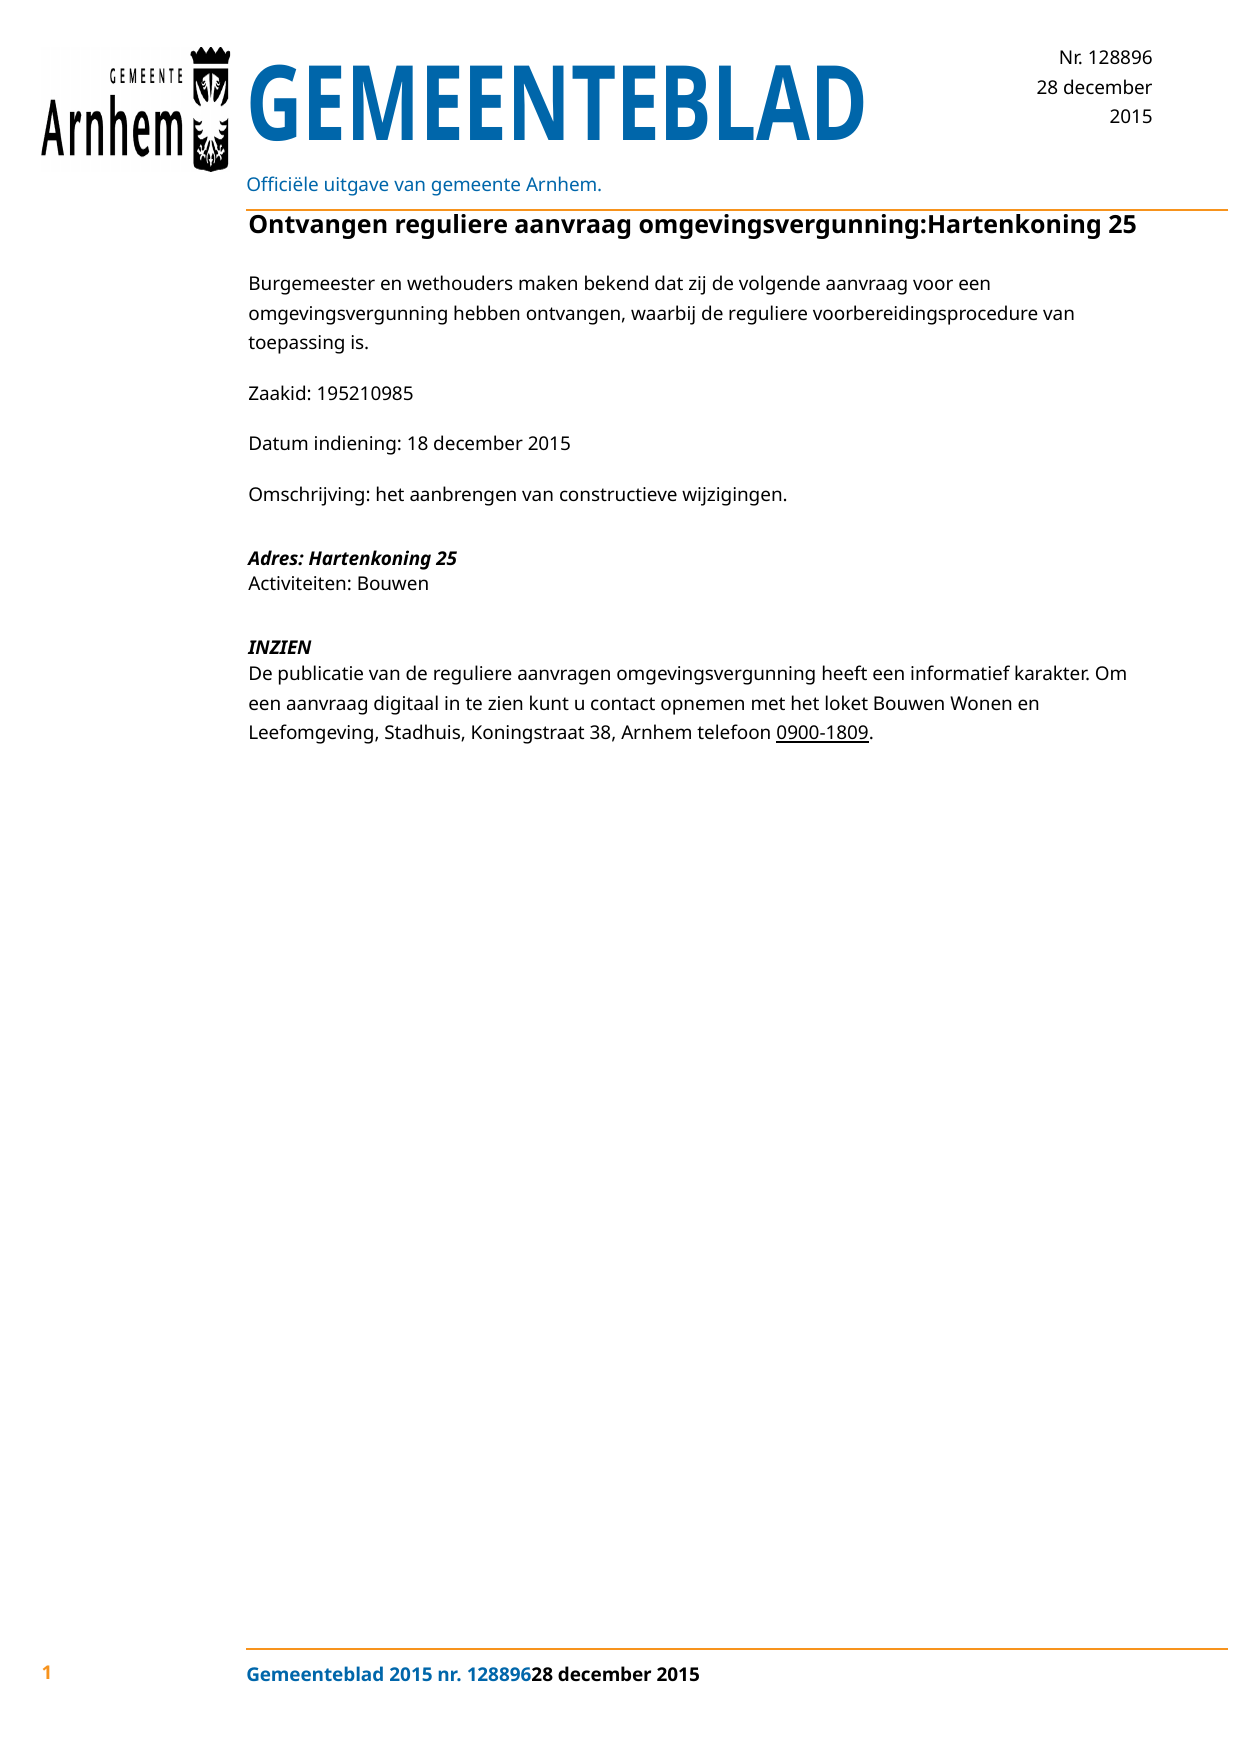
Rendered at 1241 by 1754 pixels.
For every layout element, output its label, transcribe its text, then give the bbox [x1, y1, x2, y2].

text Burgemeester en wethouders maken bekend dat zij de volgende aanvraag voor een omgevingsvergunning hebben ontvangen, waarbij de reguliere voorbereidingsprocedure van toepassing is. [248, 270, 1152, 355]
text INZIEN [248, 634, 1152, 660]
text Datum indiening: 18 december 2015 [248, 430, 1152, 456]
text Omschrijving: het aanbrengen van constructieve wijzigingen. [248, 481, 1152, 506]
text Adres: Hartenkoning 25 [248, 545, 1152, 570]
picture [41, 47, 231, 172]
text Activiteiten: Bouwen [248, 570, 1152, 596]
text Ontvangen reguliere aanvraag omgevingsvergunning:Hartenkoning 25 [248, 211, 1152, 241]
text De publicatie van de reguliere aanvragen omgevingsvergunning heeft een informatief karakter. Om een aanvraag digitaal in te zien kunt u contact opnemen met het loket Bouwen Wonen en Leefomgeving, Stadhuis, Koningstraat 38, Arnhem telefoon 0900-1809. [248, 660, 1152, 745]
text Zaakid: 195210985 [248, 380, 1152, 406]
